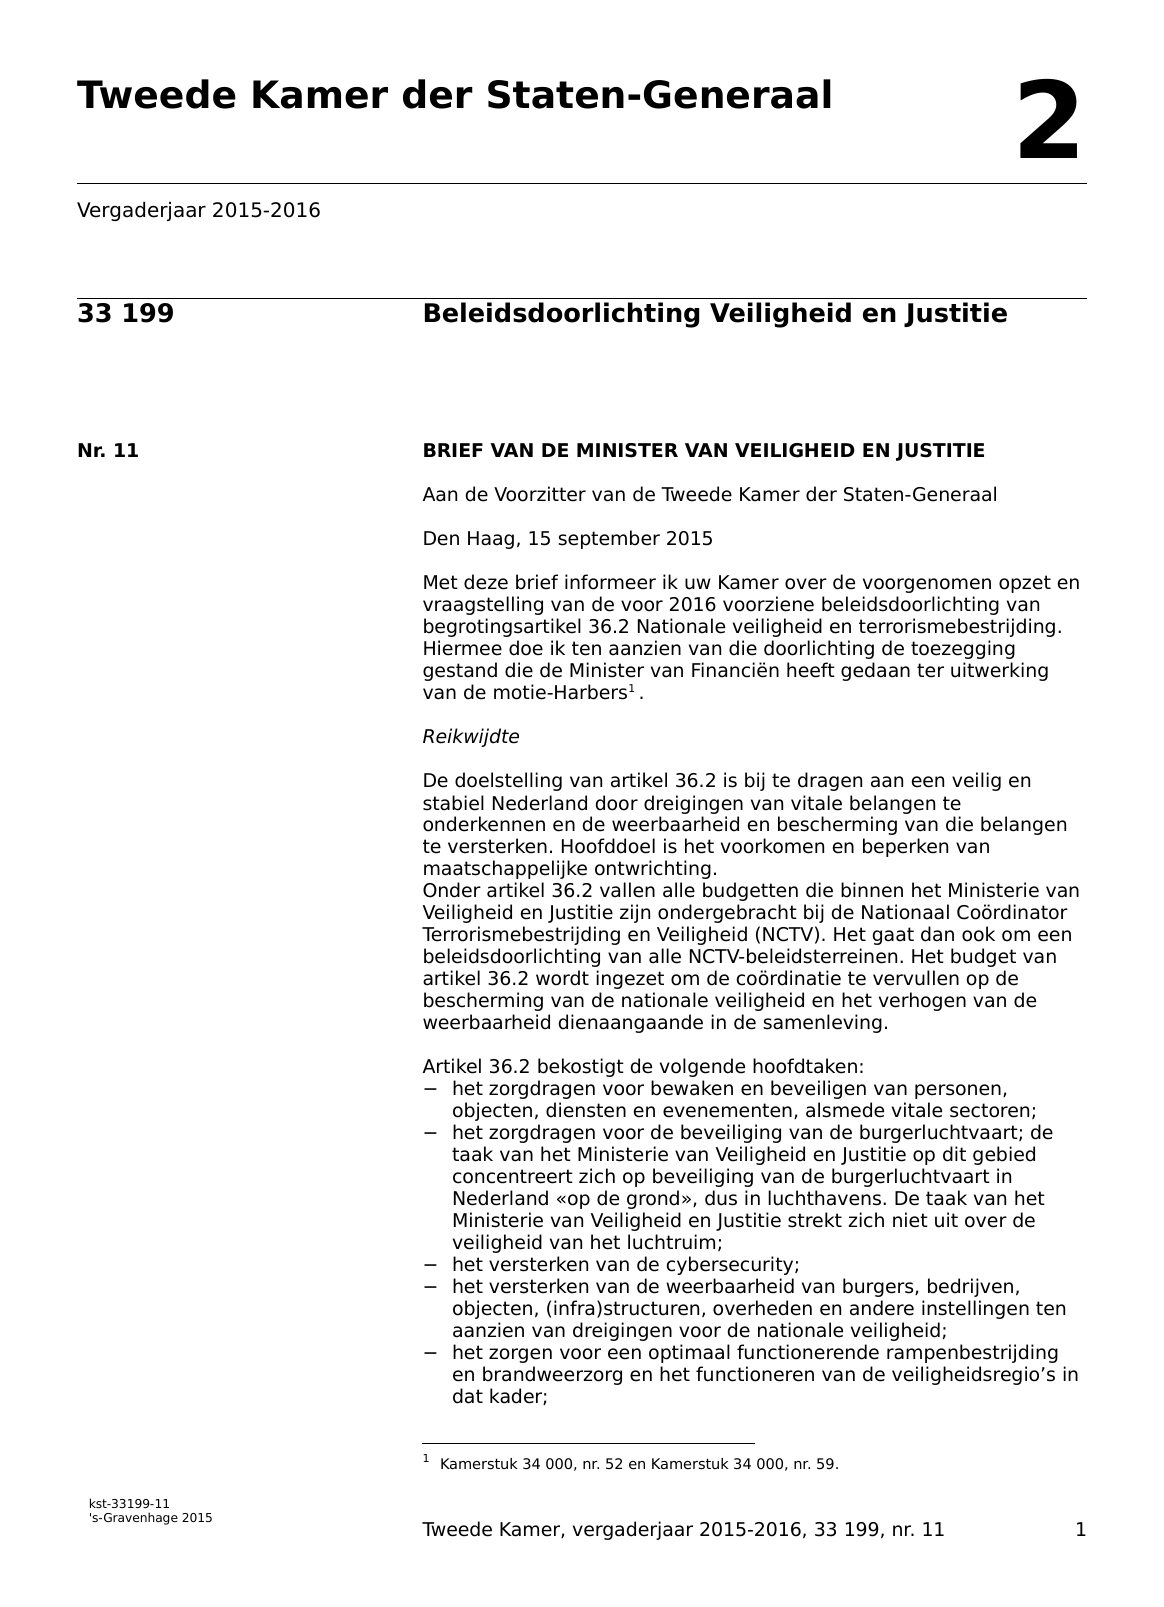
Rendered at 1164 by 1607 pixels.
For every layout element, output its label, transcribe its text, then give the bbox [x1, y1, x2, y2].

text Onder artikel 36.2 vallen alle budgetten die binnen het Ministerie van Veiligheid en Justitie zijn ondergebracht bij de Nationaal Coördinator Terrorismebestrijding en Veiligheid (NCTV). Het gaat dan ook om een beleidsdoorlichting van alle NCTV-beleidsterreinen. Het budget van artikel 36.2 wordt ingezet om de coördinatie te vervullen op de bescherming van de nationale veiligheid en het verhogen van de weerbaarheid dienaangaande in de samenleving. [422, 880, 1087, 1034]
subtitle Reikwijdte [422, 726, 1087, 748]
table_header Tweede Kamer der Staten-Generaal [77, 59, 886, 183]
table_cell Vergaderjaar 2015-2016 [77, 184, 1087, 298]
text Aan de Voorzitter van de Tweede Kamer der Staten-Generaal [422, 484, 1087, 506]
text − het zorgen voor een optimaal functionerende rampenbestrijding en brandweerzorg en het functioneren van de veiligheidsregio’s in dat kader; [422, 1342, 1087, 1408]
subtitle 33 199 Beleidsdoorlichting Veiligheid en Justitie [77, 299, 1087, 329]
text kst-33199-11 [88, 1497, 323, 1511]
text − het zorgdragen voor bewaken en beveiligen van personen, objecten, diensten en evenementen, alsmede vitale sectoren; [422, 1078, 1087, 1122]
text 's-Gravenhage 2015 [88, 1511, 323, 1525]
text − het versterken van de weerbaarheid van burgers, bedrijven, objecten, (infra)structuren, overheden en andere instellingen ten aanzien van dreigingen voor de nationale veiligheid; [422, 1276, 1087, 1342]
text Artikel 36.2 bekostigt de volgende hoofdtaken: [422, 1056, 1087, 1078]
text Met deze brief informeer ik uw Kamer over de voorgenomen opzet en vraagstelling van de voor 2016 voorziene beleidsdoorlichting van begrotingsartikel 36.2 Nationale veiligheid en terrorismebestrijding. Hiermee doe ik ten aanzien van die doorlichting de toezegging gestand die de Minister van Financiën heeft gedaan ter uitwerking van de motie-Harbers. [422, 572, 1087, 704]
subtitle Nr. 11 BRIEF VAN DE MINISTER VAN VEILIGHEID EN JUSTITIE [77, 440, 1087, 462]
text Kamerstuk 34 000, nr. 52 en Kamerstuk 34 000, nr. 59. [422, 1452, 1087, 1474]
text Den Haag, 15 september 2015 [422, 528, 1087, 550]
text − het zorgdragen voor de beveiliging van de burgerluchtvaart; de taak van het Ministerie van Veiligheid en Justitie op dit gebied concentreert zich op beveiliging van de burgerluchtvaart in Nederland «op de grond», dus in luchthavens. De taak van het Ministerie van Veiligheid en Justitie strekt zich niet uit over de veiligheid van het luchtruim; [422, 1122, 1087, 1254]
text De doelstelling van artikel 36.2 is bij te dragen aan een veilig en stabiel Nederland door dreigingen van vitale belangen te onderkennen en de weerbaarheid en bescherming van die belangen te versterken. Hoofddoel is het voorkomen en beperken van maatschappelijke ontwrichting. [422, 770, 1087, 880]
text − het versterken van de cybersecurity; [422, 1254, 1087, 1276]
table_header 2 [886, 59, 1087, 183]
